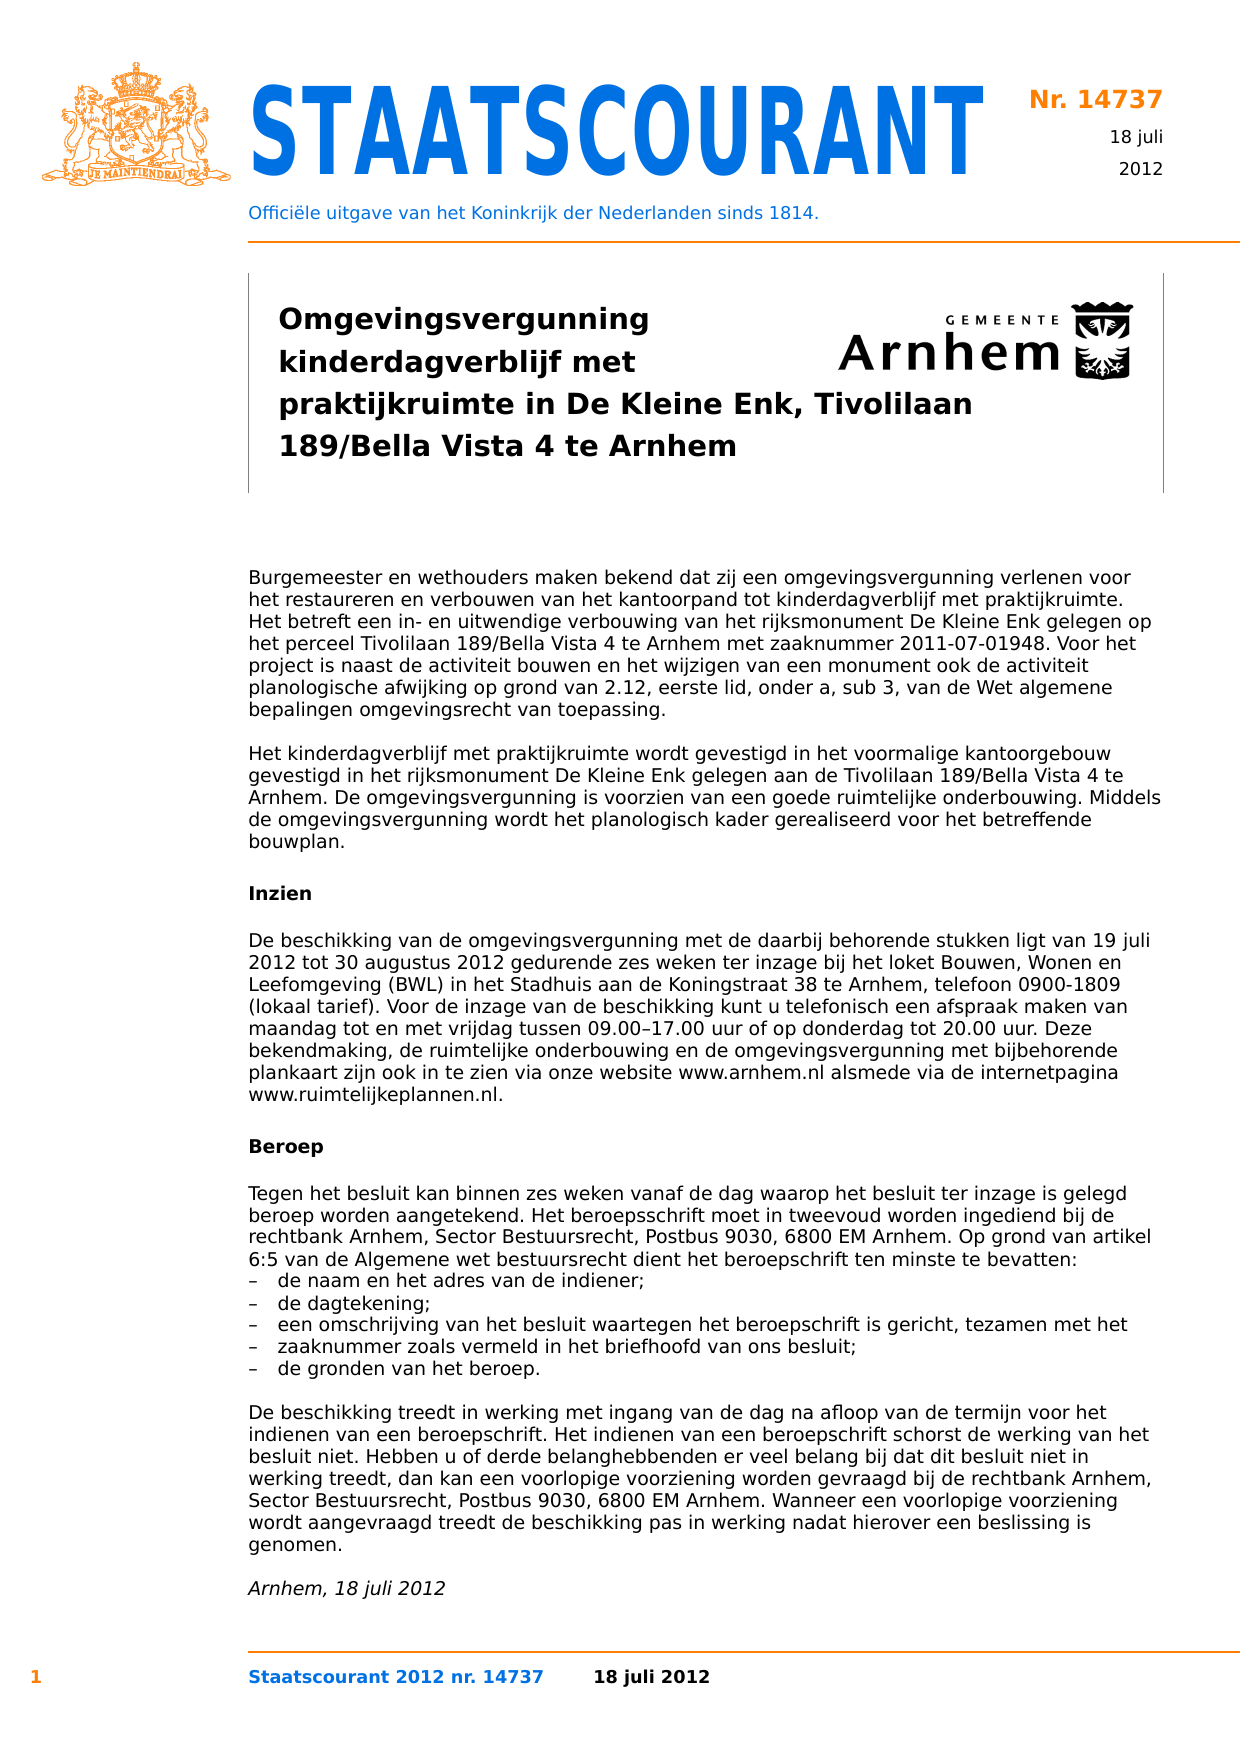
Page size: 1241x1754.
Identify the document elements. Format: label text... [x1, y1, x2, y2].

table_header STAATSCOURANT [248, 62, 998, 203]
subtitle Omgevingsvergunning kinderdagverblijf met praktijkruimte in De Kleine Enk, Tivolilaan 189/Bella Vista 4 te Arnhem [249, 273, 1163, 493]
subtitle Inzien [248, 883, 1163, 905]
text – de naam en het adres van de indiener; [248, 1270, 1163, 1292]
subtitle Beroep [248, 1136, 1163, 1157]
table_header [25, 62, 248, 241]
table_cell 18 juli [998, 121, 1240, 153]
text Burgemeester en wethouders maken bekend dat zij een omgevingsvergunning verlenen voor het restaureren en verbouwen van het kantoorpand tot kinderdagverblijf met praktijkruimte. Het betreft een in- en uitwendige verbouwing van het rijksmonument De Kleine Enk gelegen op het perceel Tivolilaan 189/Bella Vista 4 te Arnhem met zaaknummer 2011-07-01948. Voor het project is naast de activiteit bouwen en het wijzigen van een monument ook de activiteit planologische afwijking op grond van 2.12, eerste lid, onder a, sub 3, van de Wet algemene bepalingen omgevingsrecht van toepassing. [248, 567, 1163, 721]
text De beschikking van de omgevingsvergunning met de daarbij behorende stukken ligt van 19 juli 2012 tot 30 augustus 2012 gedurende zes weken ter inzage bij het loket Bouwen, Wonen en Leefomgeving (BWL) in het Stadhuis aan de Koningstraat 38 te Arnhem, telefoon 0900-1809 (lokaal tarief). Voor de inzage van de beschikking kunt u telefonisch een afspraak maken van maandag tot en met vrijdag tussen 09.00–17.00 uur of op donderdag tot 20.00 uur. Deze bekendmaking, de ruimtelijke onderbouwing en de omgevingsvergunning met bijbehorende plankaart zijn ook in te zien via onze website www.arnhem.nl alsmede via de internetpagina www.ruimtelijkeplannen.nl. [248, 930, 1163, 1106]
text – de gronden van het beroep. [248, 1358, 1163, 1380]
text Tegen het besluit kan binnen zes weken vanaf de dag waarop het besluit ter inzage is gelegd beroep worden aangetekend. Het beroepsschrift moet in tweevoud worden ingediend bij de rechtbank Arnhem, Sector Bestuursrecht, Postbus 9030, 6800 EM Arnhem. Op grond van artikel 6:5 van de Algemene wet bestuursrecht dient het beroepschrift ten minste te bevatten: [248, 1182, 1163, 1270]
table_cell Officiële uitgave van het Koninkrijk der Nederlanden sinds 1814. [248, 203, 1240, 241]
text – een omschrijving van het besluit waartegen het beroepschrift is gericht, tezamen met het [248, 1314, 1163, 1336]
picture [838, 302, 1134, 380]
text – de dagtekening; [248, 1292, 1163, 1314]
text De beschikking treedt in werking met ingang van de dag na afloop van de termijn voor het indienen van een beroepschrift. Het indienen van een beroepschrift schorst de werking van het besluit niet. Hebben u of derde belanghebbenden er veel belang bij dat dit besluit niet in werking treedt, dan kan een voorlopige voorziening worden gevraagd bij de rechtbank Arnhem, Sector Bestuursrecht, Postbus 9030, 6800 EM Arnhem. Wanneer een voorlopige voorziening wordt aangevraagd treedt de beschikking pas in werking nadat hierover een beslissing is genomen. [248, 1402, 1163, 1556]
text – zaaknummer zoals vermeld in het briefhoofd van ons besluit; [248, 1336, 1163, 1358]
text Arnhem, 18 juli 2012 [248, 1578, 1163, 1600]
text Het kinderdagverblijf met praktijkruimte wordt gevestigd in het voormalige kantoorgebouw gevestigd in het rijksmonument De Kleine Enk gelegen aan de Tivolilaan 189/Bella Vista 4 te Arnhem. De omgevingsvergunning is voorzien van een goede ruimtelijke onderbouwing. Middels de omgevingsvergunning wordt het planologisch kader gerealiseerd voor het betreffende bouwplan. [248, 743, 1163, 853]
table_cell 2012 [998, 153, 1240, 203]
picture [41, 62, 231, 186]
table_header Nr. 14737 [998, 62, 1240, 121]
